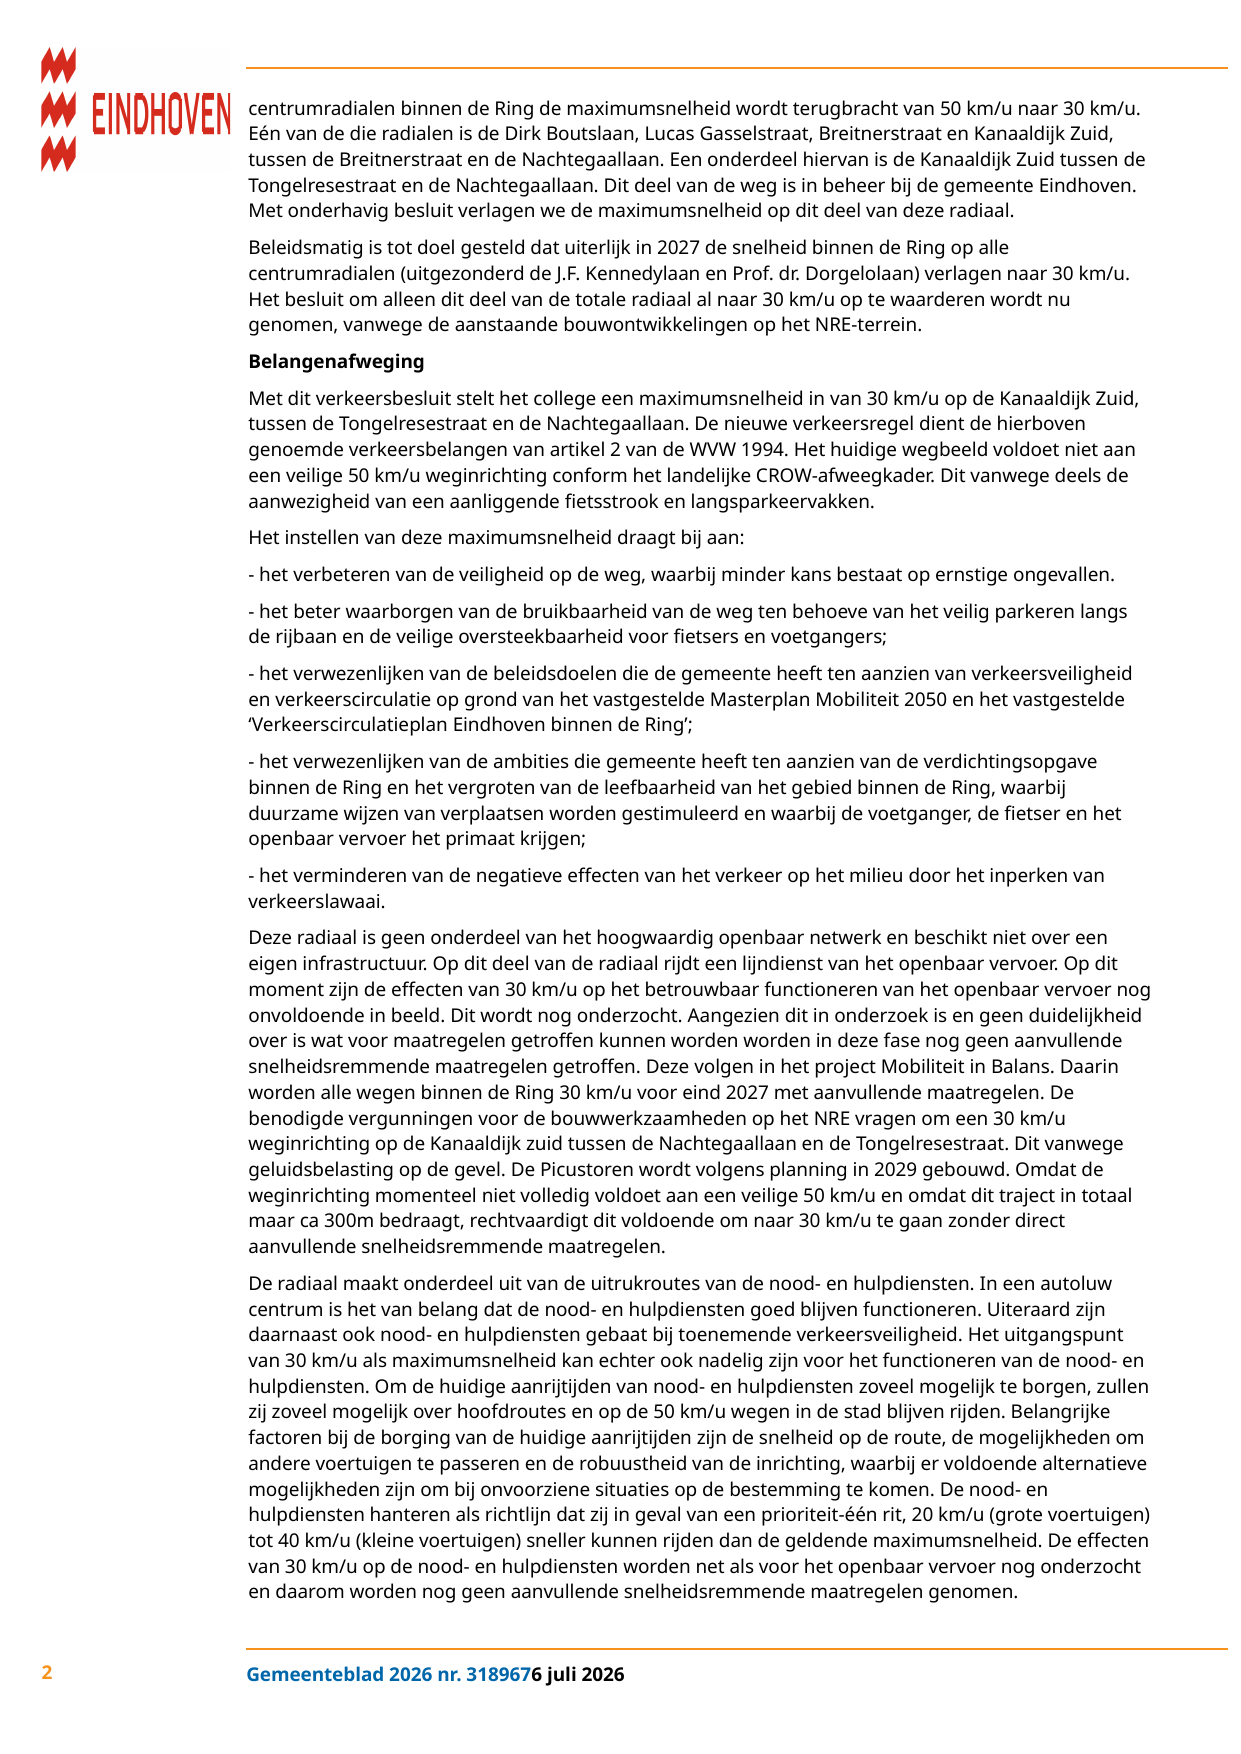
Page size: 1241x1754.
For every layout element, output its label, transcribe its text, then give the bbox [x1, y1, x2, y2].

text - het beter waarborgen van de bruikbaarheid van de weg ten behoeve van het veilig parkeren langs de rijbaan en de veilige oversteekbaarheid voor fietsers en voetgangers; [248, 598, 1152, 649]
picture [41, 47, 231, 172]
text centrumradialen binnen de Ring de maximumsnelheid wordt terugbracht van 50 km/u naar 30 km/u. Eén van de die radialen is de Dirk Boutslaan, Lucas Gasselstraat, Breitnerstraat en Kanaaldijk Zuid, tussen de Breitnerstraat en de Nachtegaallaan. Een onderdeel hiervan is de Kanaaldijk Zuid tussen de Tongelresestraat en de Nachtegaallaan. Dit deel van de weg is in beheer bij de gemeente Eindhoven. Met onderhavig besluit verlagen we de maximumsnelheid op dit deel van deze radiaal. [248, 95, 1152, 223]
text Deze radiaal is geen onderdeel van het hoogwaardig openbaar netwerk en beschikt niet over een eigen infrastructuur. Op dit deel van de radiaal rijdt een lijndienst van het openbaar vervoer. Op dit moment zijn de effecten van 30 km/u op het betrouwbaar functioneren van het openbaar vervoer nog onvoldoende in beeld. Dit wordt nog onderzocht. Aangezien dit in onderzoek is en geen duidelijkheid over is wat voor maatregelen getroffen kunnen worden worden in deze fase nog geen aanvullende snelheidsremmende maatregelen getroffen. Deze volgen in het project Mobiliteit in Balans. Daarin worden alle wegen binnen de Ring 30 km/u voor eind 2027 met aanvullende maatregelen. De benodigde vergunningen voor de bouwwerkzaamheden op het NRE vragen om een 30 km/u weginrichting op de Kanaaldijk zuid tussen de Nachtegaallaan en de Tongelresestraat. Dit vanwege geluidsbelasting op de gevel. De Picustoren wordt volgens planning in 2029 gebouwd. Omdat de weginrichting momenteel niet volledig voldoet aan een veilige 50 km/u en omdat dit traject in totaal maar ca 300m bedraagt, rechtvaardigt dit voldoende om naar 30 km/u te gaan zonder direct aanvullende snelheidsremmende maatregelen. [248, 924, 1152, 1259]
text - het verbeteren van de veiligheid op de weg, waarbij minder kans bestaat op ernstige ongevallen. [248, 561, 1152, 587]
text Met dit verkeersbesluit stelt het college een maximumsnelheid in van 30 km/u op de Kanaaldijk Zuid, tussen de Tongelresestraat en de Nachtegaallaan. De nieuwe verkeersregel dient de hierboven genoemde verkeersbelangen van artikel 2 van de WVW 1994. Het huidige wegbeeld voldoet niet aan een veilige 50 km/u weginrichting conform het landelijke CROW-afweegkader. Dit vanwege deels de aanwezigheid van een aanliggende fietsstrook en langsparkeervakken. [248, 385, 1152, 513]
text De radiaal maakt onderdeel uit van de uitrukroutes van de nood- en hulpdiensten. In een autoluw centrum is het van belang dat de nood- en hulpdiensten goed blijven functioneren. Uiteraard zijn daarnaast ook nood- en hulpdiensten gebaat bij toenemende verkeersveiligheid. Het uitgangspunt van 30 km/u als maximumsnelheid kan echter ook nadelig zijn voor het functioneren van de nood- en hulpdiensten. Om de huidige aanrijtijden van nood- en hulpdiensten zoveel mogelijk te borgen, zullen zij zoveel mogelijk over hoofdroutes en op de 50 km/u wegen in de stad blijven rijden. Belangrijke factoren bij de borging van de huidige aanrijtijden zijn de snelheid op de route, de mogelijkheden om andere voertuigen te passeren en de robuustheid van de inrichting, waarbij er voldoende alternatieve mogelijkheden zijn om bij onvoorziene situaties op de bestemming te komen. De nood- en hulpdiensten hanteren als richtlijn dat zij in geval van een prioriteit-één rit, 20 km/u (grote voertuigen) tot 40 km/u (kleine voertuigen) sneller kunnen rijden dan de geldende maximumsnelheid. De effecten van 30 km/u op de nood- en hulpdiensten worden net als voor het openbaar vervoer nog onderzocht en daarom worden nog geen aanvullende snelheidsremmende maatregelen genomen. [248, 1270, 1152, 1604]
text - het verminderen van de negatieve effecten van het verkeer op het milieu door het inperken van verkeerslawaai. [248, 862, 1152, 914]
text - het verwezenlijken van de beleidsdoelen die de gemeente heeft ten aanzien van verkeersveiligheid en verkeerscirculatie op grond van het vastgestelde Masterplan Mobiliteit 2050 en het vastgestelde ‘Verkeerscirculatieplan Eindhoven binnen de Ring’; [248, 660, 1152, 737]
text Het instellen van deze maximumsnelheid draagt bij aan: [248, 524, 1152, 550]
text - het verwezenlijken van de ambities die gemeente heeft ten aanzien van de verdichtingsopgave binnen de Ring en het vergroten van de leefbaarheid van het gebied binnen de Ring, waarbij duurzame wijzen van verplaatsen worden gestimuleerd en waarbij de voetganger, de fietser en het openbaar vervoer het primaat krijgen; [248, 748, 1152, 851]
text Beleidsmatig is tot doel gesteld dat uiterlijk in 2027 de snelheid binnen de Ring op alle centrumradialen (uitgezonderd de J.F. Kennedylaan en Prof. dr. Dorgelolaan) verlagen naar 30 km/u. Het besluit om alleen dit deel van de totale radiaal al naar 30 km/u op te waarderen wordt nu genomen, vanwege de aanstaande bouwontwikkelingen op het NRE-terrein. [248, 234, 1152, 337]
text Belangenafweging [248, 348, 1152, 374]
